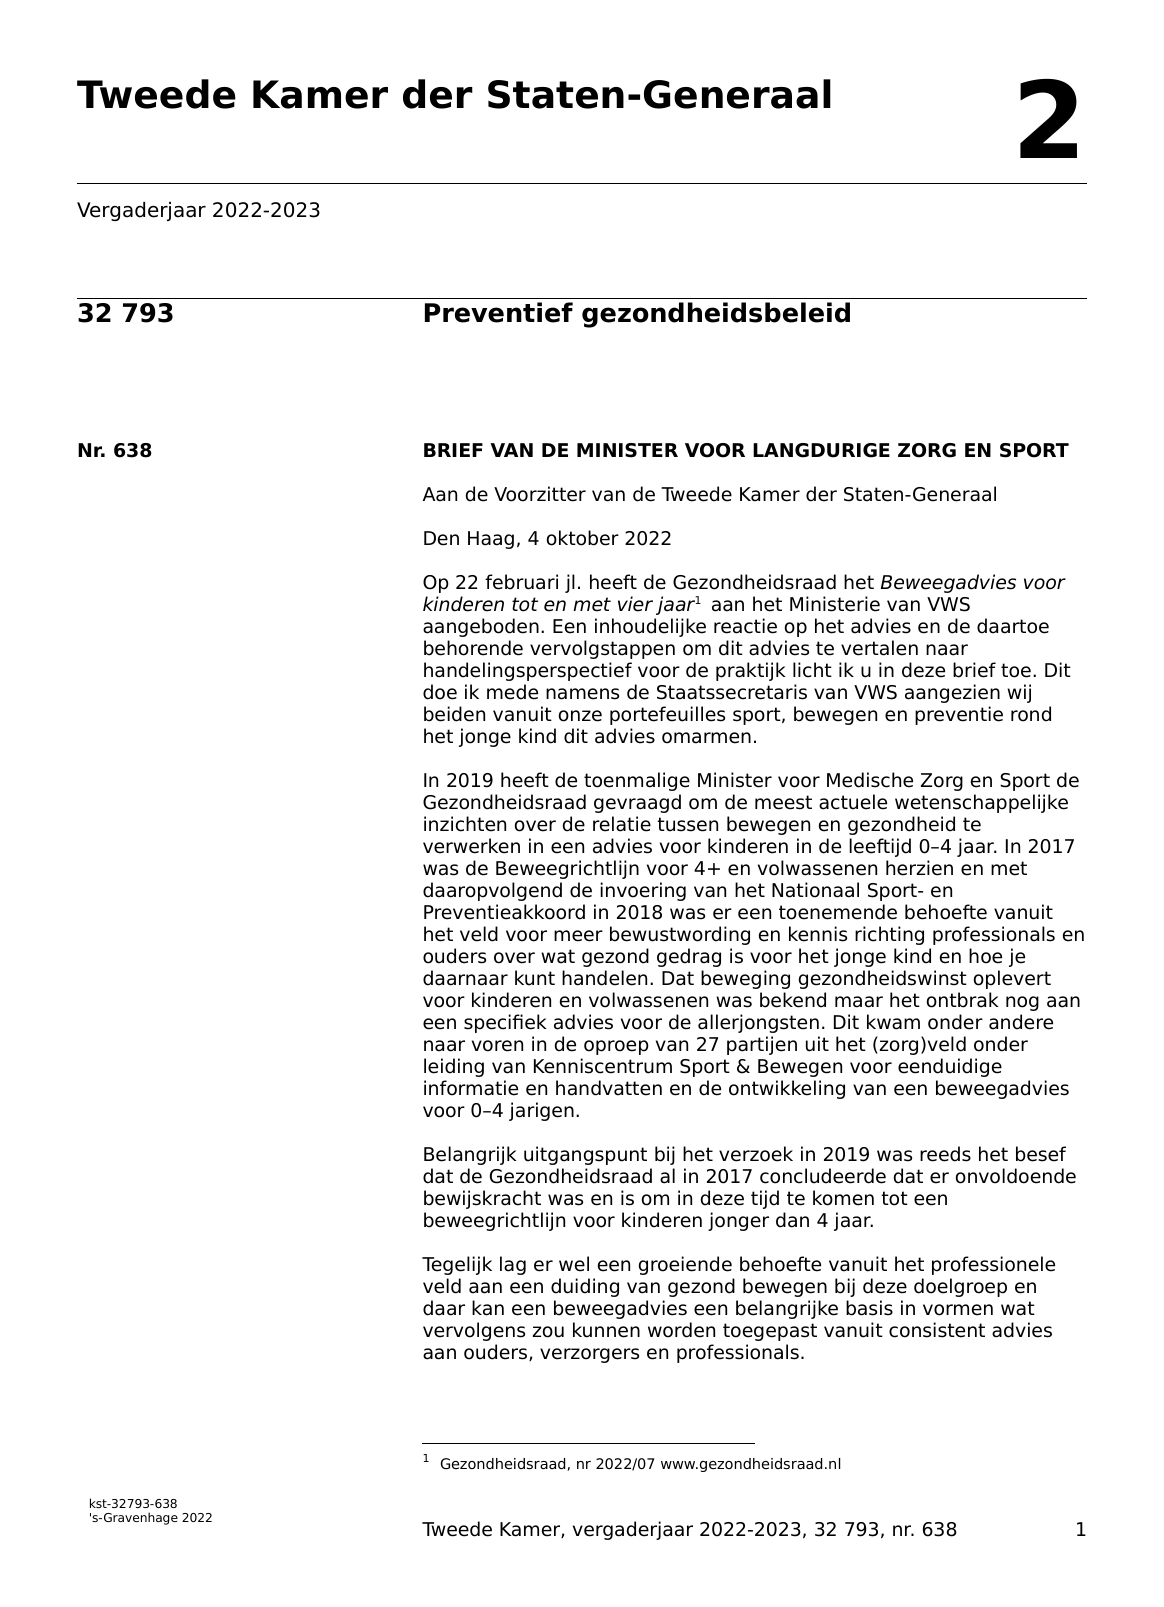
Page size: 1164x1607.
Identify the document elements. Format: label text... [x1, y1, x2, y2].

text Gezondheidsraad, nr 2022/07 www.gezondheidsraad.nl [422, 1452, 1087, 1474]
text Belangrijk uitgangspunt bij het verzoek in 2019 was reeds het besef dat de Gezondheidsraad al in 2017 concludeerde dat er onvoldoende bewijskracht was en is om in deze tijd te komen tot een beweegrichtlijn voor kinderen jonger dan 4 jaar. [422, 1144, 1087, 1232]
text Tegelijk lag er wel een groeiende behoefte vanuit het professionele veld aan een duiding van gezond bewegen bij deze doelgroep en daar kan een beweegadvies een belangrijke basis in vormen wat vervolgens zou kunnen worden toegepast vanuit consistent advies aan ouders, verzorgers en professionals. [422, 1254, 1087, 1364]
text Den Haag, 4 oktober 2022 [422, 528, 1087, 550]
subtitle Nr. 638 BRIEF VAN DE MINISTER VOOR LANGDURIGE ZORG EN SPORT [77, 440, 1087, 462]
text 's-Gravenhage 2022 [88, 1511, 323, 1525]
text Aan de Voorzitter van de Tweede Kamer der Staten-Generaal [422, 484, 1087, 506]
table_cell Vergaderjaar 2022-2023 [77, 184, 1087, 298]
text kst-32793-638 [88, 1497, 323, 1511]
table_header Tweede Kamer der Staten-Generaal [77, 59, 886, 183]
subtitle 32 793 Preventief gezondheidsbeleid [77, 299, 1087, 329]
table_header 2 [886, 59, 1087, 183]
text In 2019 heeft de toenmalige Minister voor Medische Zorg en Sport de Gezondheidsraad gevraagd om de meest actuele wetenschappelijke inzichten over de relatie tussen bewegen en gezondheid te verwerken in een advies voor kinderen in de leeftijd 0–4 jaar. In 2017 was de Beweegrichtlijn voor 4+ en volwassenen herzien en met daaropvolgend de invoering van het Nationaal Sport- en Preventieakkoord in 2018 was er een toenemende behoefte vanuit het veld voor meer bewustwording en kennis richting professionals en ouders over wat gezond gedrag is voor het jonge kind en hoe je daarnaar kunt handelen. Dat beweging gezondheidswinst oplevert voor kinderen en volwassenen was bekend maar het ontbrak nog aan een specifiek advies voor de allerjongsten. Dit kwam onder andere naar voren in de oproep van 27 partijen uit het (zorg)veld onder leiding van Kenniscentrum Sport & Bewegen voor eenduidige informatie en handvatten en de ontwikkeling van een beweegadvies voor 0–4 jarigen. [422, 770, 1087, 1122]
text Op 22 februari jl. heeft de Gezondheidsraad het Beweegadvies voor kinderen tot en met vier jaar aan het Ministerie van VWS aangeboden. Een inhoudelijke reactie op het advies en de daartoe behorende vervolgstappen om dit advies te vertalen naar handelingsperspectief voor de praktijk licht ik u in deze brief toe. Dit doe ik mede namens de Staatssecretaris van VWS aangezien wij beiden vanuit onze portefeuilles sport, bewegen en preventie rond het jonge kind dit advies omarmen. [422, 572, 1087, 748]
